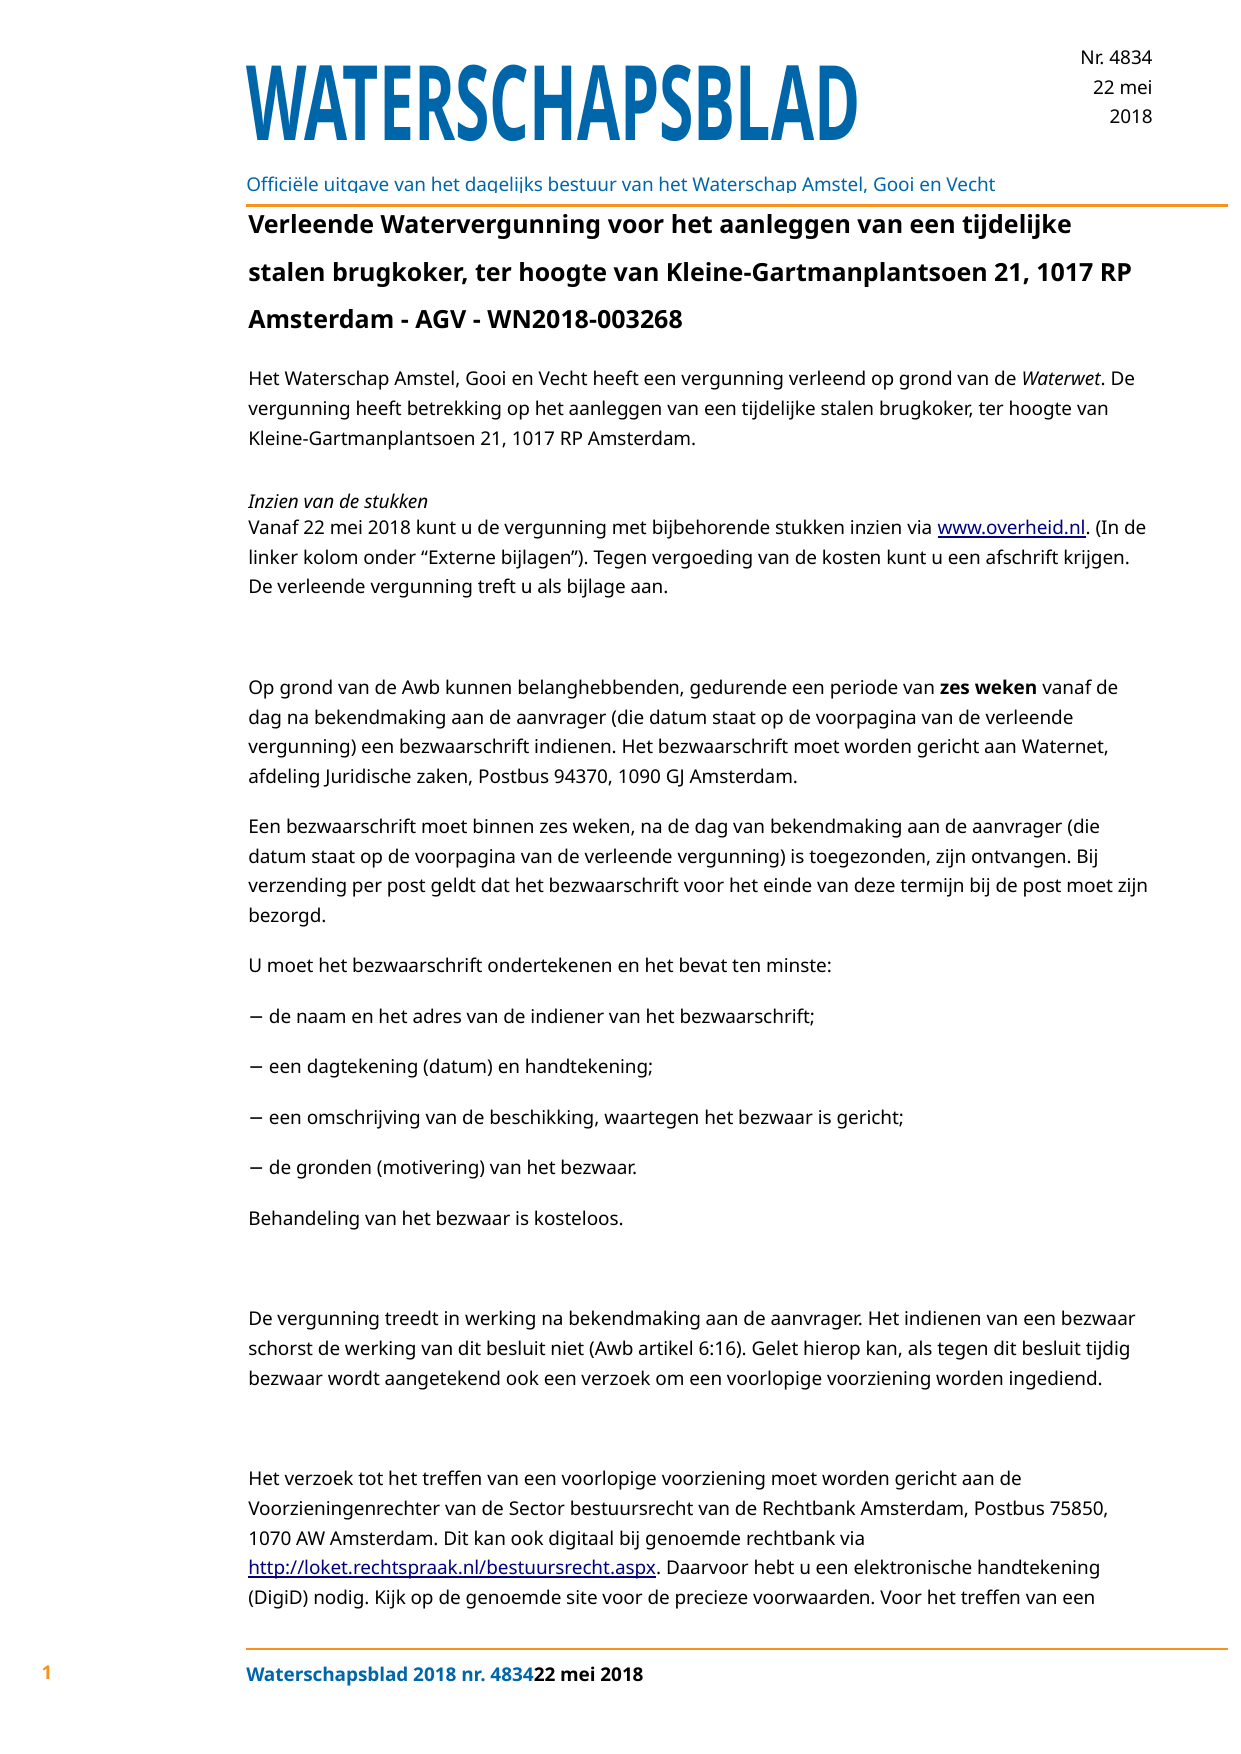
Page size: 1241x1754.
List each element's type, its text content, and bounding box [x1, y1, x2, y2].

text Behandeling van het bezwaar is kosteloos. [248, 1205, 1152, 1231]
text Een bezwaarschrift moet binnen zes weken, na de dag van bekendmaking aan de aanvrager (die datum staat op de voorpagina van de verleende vergunning) is toegezonden, zijn ontvangen. Bij verzending per post geldt dat het bezwaarschrift voor het einde van deze termijn bij de post moet zijn bezorgd. [248, 813, 1152, 928]
text Het Waterschap Amstel, Gooi en Vecht heeft een vergunning verleend op grond van de Waterwet. De vergunning heeft betrekking op het aanleggen van een tijdelijke stalen brugkoker, ter hoogte van Kleine-Gartmanplantsoen 21, 1017 RP Amsterdam. [248, 366, 1152, 450]
text − een dagtekening (datum) en handtekening; [248, 1053, 1152, 1079]
text Het verzoek tot het treffen van een voorlopige voorziening moet worden gericht aan de Voorzieningenrechter van de Sector bestuursrecht van de Rechtbank Amsterdam, Postbus 75850, 1070 AW Amsterdam. Dit kan ook digitaal bij genoemde rechtbank via http://loket.rechtspraak.nl/bestuursrecht.aspx. Daarvoor hebt u een elektronische handtekening (DigiD) nodig. Kijk op de genoemde site voor de precieze voorwaarden. Voor het treffen van een [248, 1466, 1152, 1610]
text Op grond van de Awb kunnen belanghebbenden, gedurende een periode van zes weken vanaf de dag na bekendmaking aan de aanvrager (die datum staat op de voorpagina van de verleende vergunning) een bezwaarschrift indienen. Het bezwaarschrift moet worden gericht aan Waternet, afdeling Juridische zaken, Postbus 94370, 1090 GJ Amsterdam. [248, 674, 1152, 789]
text − een omschrijving van de beschikking, waartegen het bezwaar is gericht; [248, 1104, 1152, 1130]
picture [41, 47, 231, 172]
text Inzien van de stukken [248, 489, 1152, 514]
text De vergunning treedt in werking na bekendmaking aan de aanvrager. Het indienen van een bezwaar schorst de werking van dit besluit niet (Awb artikel 6:16). Gelet hierop kan, als tegen dit besluit tijdig bezwaar wordt aangetekend ook een verzoek om een voorlopige voorziening worden ingediend. [248, 1306, 1152, 1391]
text − de gronden (motivering) van het bezwaar. [248, 1154, 1152, 1180]
text Vanaf 22 mei 2018 kunt u de vergunning met bijbehorende stukken inzien via www.overheid.nl. (In de linker kolom onder “Externe bijlagen”). Tegen vergoeding van de kosten kunt u een afschrift krijgen. De verleende vergunning treft u als bijlage aan. [248, 514, 1152, 599]
text U moet het bezwaarschrift ondertekenen en het bevat ten minste: [248, 953, 1152, 978]
text − de naam en het adres van de indiener van het bezwaarschrift; [248, 1003, 1152, 1029]
text Verleende Watervergunning voor het aanleggen van een tijdelijke stalen brugkoker, ter hoogte van Kleine-Gartmanplantsoen 21, 1017 RP Amsterdam - AGV - WN2018-003268 [248, 207, 1152, 336]
